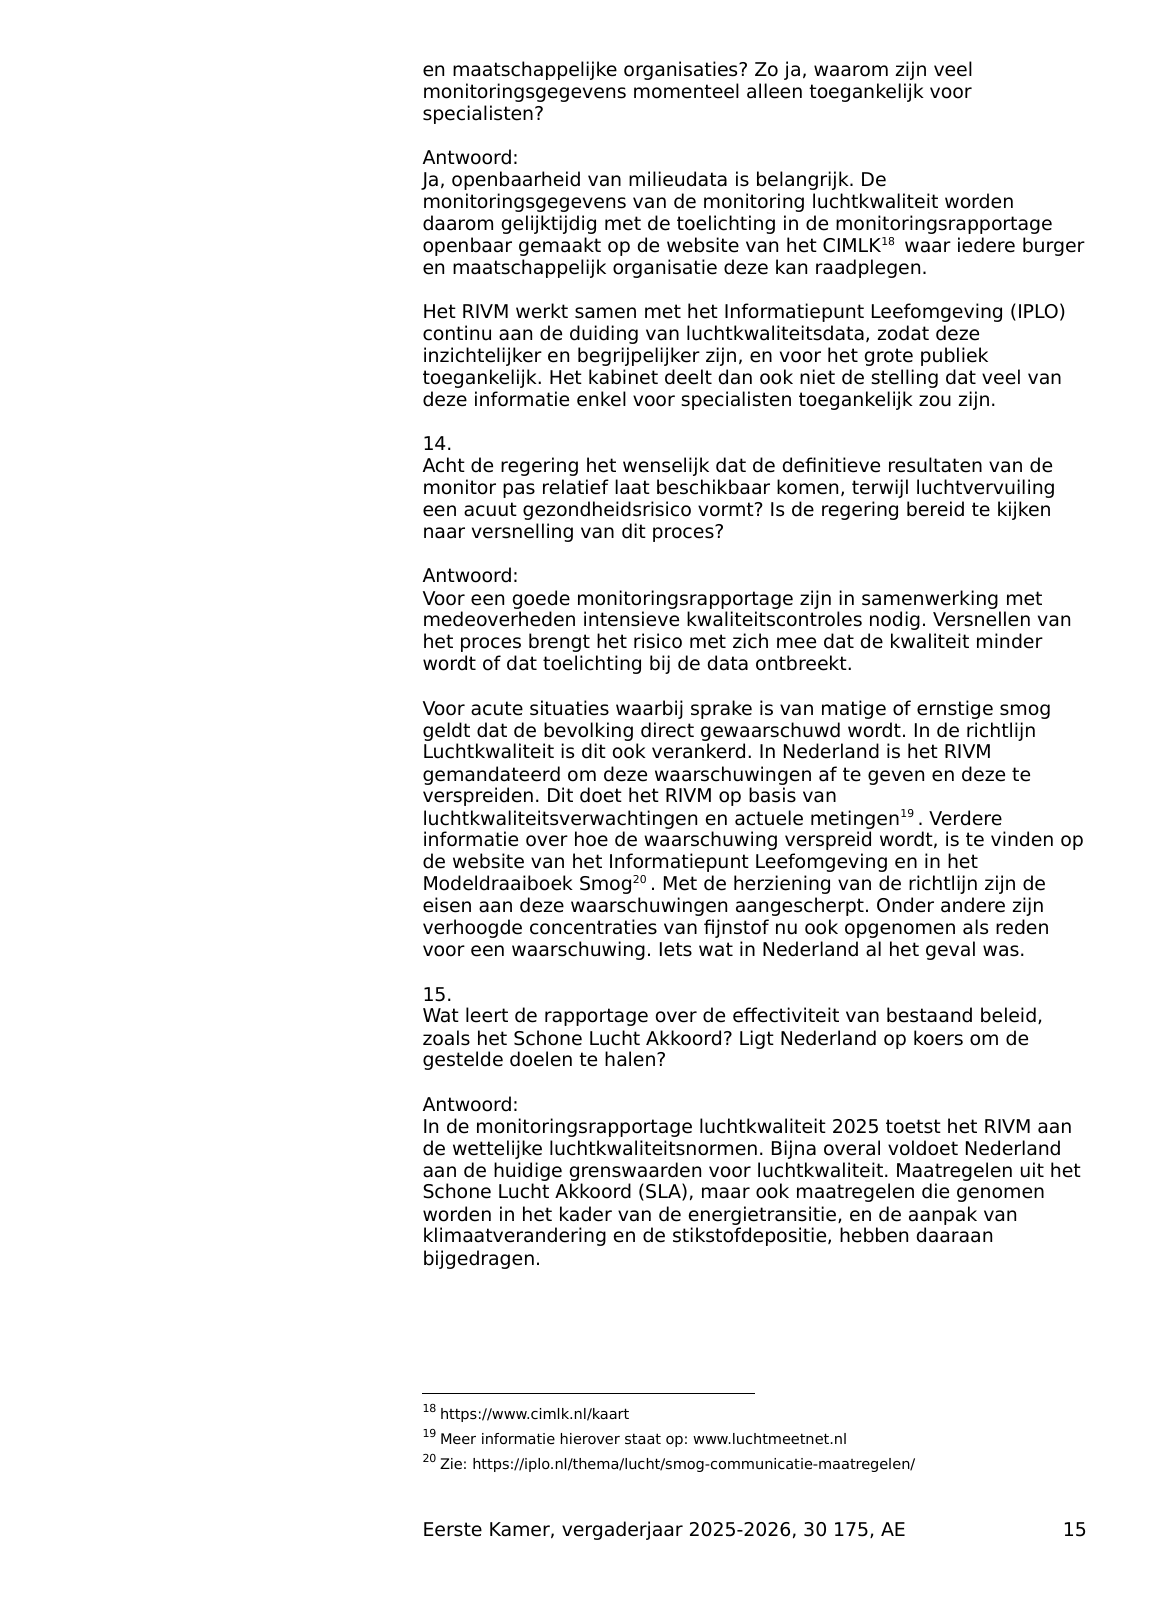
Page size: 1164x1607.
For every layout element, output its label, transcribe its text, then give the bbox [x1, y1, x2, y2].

text https://www.cimlk.nl/kaart [422, 1402, 1087, 1424]
text Voor acute situaties waarbij sprake is van matige of ernstige smog geldt dat de bevolking direct gewaarschuwd wordt. In de richtlijn Luchtkwaliteit is dit ook verankerd. In Nederland is het RIVM gemandateerd om deze waarschuwingen af te geven en deze te verspreiden. Dit doet het RIVM op basis van luchtkwaliteitsverwachtingen en actuele metingen. Verdere informatie over hoe de waarschuwing verspreid wordt, is te vinden op de website van het Informatiepunt Leefomgeving en in het Modeldraaiboek Smog. Met de herziening van de richtlijn zijn de eisen aan deze waarschuwingen aangescherpt. Onder andere zijn verhoogde concentraties van fijnstof nu ook opgenomen als reden voor een waarschuwing. Iets wat in Nederland al het geval was. [422, 697, 1087, 961]
text Antwoord: [422, 565, 1087, 587]
text Antwoord: [422, 1093, 1087, 1116]
text Wat leert de rapportage over de effectiviteit van bestaand beleid, zoals het Schone Lucht Akkoord? Ligt Nederland op koers om de gestelde doelen te halen? [422, 1005, 1087, 1071]
text en maatschappelijke organisaties? Zo ja, waarom zijn veel monitoringsgegevens momenteel alleen toegankelijk voor specialisten? [422, 59, 1087, 125]
text 15. [422, 983, 1087, 1005]
text Het RIVM werkt samen met het Informatiepunt Leefomgeving (IPLO) continu aan de duiding van luchtkwaliteitsdata, zodat deze inzichtelijker en begrijpelijker zijn, en voor het grote publiek toegankelijk. Het kabinet deelt dan ook niet de stelling dat veel van deze informatie enkel voor specialisten toegankelijk zou zijn. [422, 301, 1087, 411]
text 14. [422, 433, 1087, 455]
text Acht de regering het wenselijk dat de definitieve resultaten van de monitor pas relatief laat beschikbaar komen, terwijl luchtvervuiling een acuut gezondheidsrisico vormt? Is de regering bereid te kijken naar versnelling van dit proces? [422, 455, 1087, 543]
text Ja, openbaarheid van milieudata is belangrijk. De monitoringsgegevens van de monitoring luchtkwaliteit worden daarom gelijktijdig met de toelichting in de monitoringsrapportage openbaar gemaakt op de website van het CIMLK waar iedere burger en maatschappelijk organisatie deze kan raadplegen. [422, 169, 1087, 279]
text Meer informatie hierover staat op: www.luchtmeetnet.nl [422, 1427, 1087, 1449]
text In de monitoringsrapportage luchtkwaliteit 2025 toetst het RIVM aan de wettelijke luchtkwaliteitsnormen. Bijna overal voldoet Nederland aan de huidige grenswaarden voor luchtkwaliteit. Maatregelen uit het Schone Lucht Akkoord (SLA), maar ook maatregelen die genomen worden in het kader van de energietransitie, en de aanpak van klimaatverandering en de stikstofdepositie, hebben daaraan bijgedragen. [422, 1116, 1087, 1269]
text Zie: https://iplo.nl/thema/lucht/smog-communicatie-maatregelen/ [422, 1452, 1087, 1474]
text Voor een goede monitoringsrapportage zijn in samenwerking met medeoverheden intensieve kwaliteitscontroles nodig. Versnellen van het proces brengt het risico met zich mee dat de kwaliteit minder wordt of dat toelichting bij de data ontbreekt. [422, 587, 1087, 675]
text Antwoord: [422, 147, 1087, 169]
